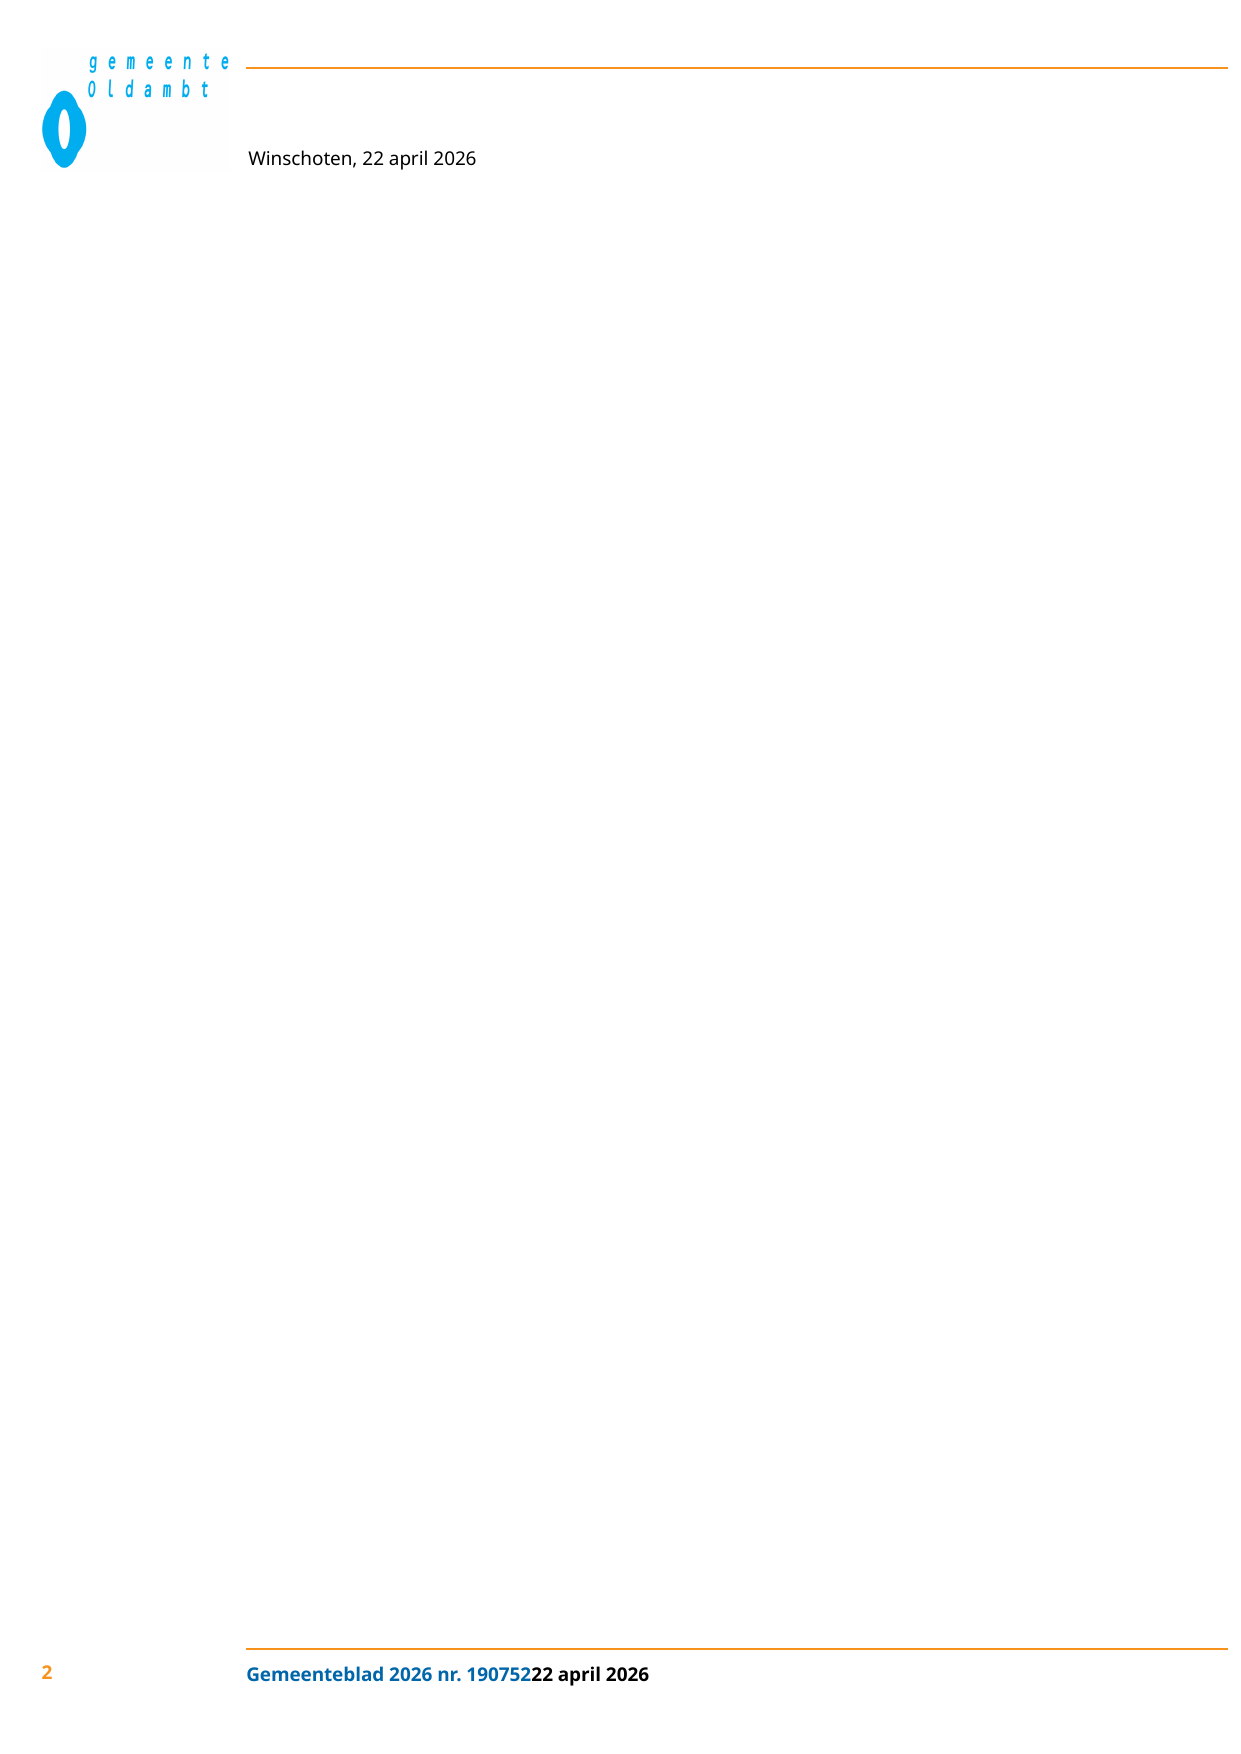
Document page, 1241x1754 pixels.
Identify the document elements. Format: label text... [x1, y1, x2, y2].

text Winschoten, 22 april 2026 [248, 145, 1152, 171]
picture [41, 47, 231, 172]
